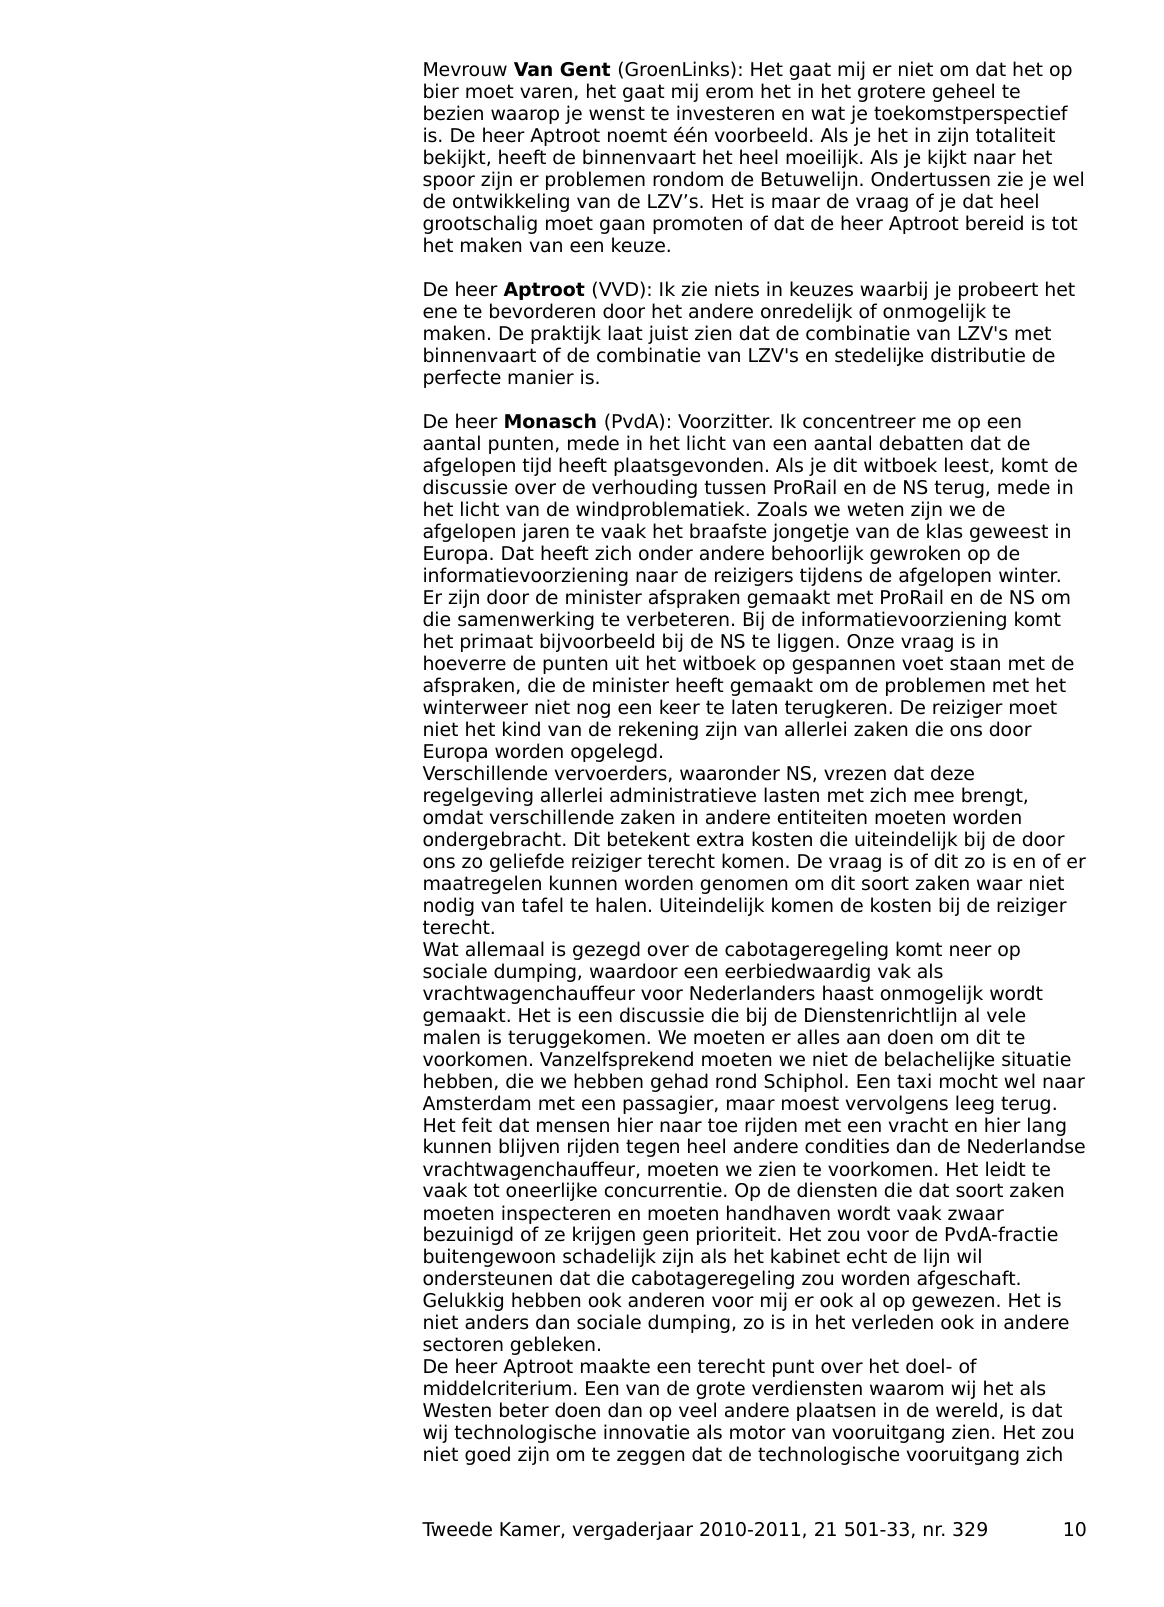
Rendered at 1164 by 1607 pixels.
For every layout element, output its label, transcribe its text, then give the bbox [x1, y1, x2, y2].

text De heer Aptroot (VVD): Ik zie niets in keuzes waarbij je probeert het ene te bevorderen door het andere onredelijk of onmogelijk te maken. De praktijk laat juist zien dat de combinatie van LZV's met binnenvaart of de combinatie van LZV's en stedelijke distributie de perfecte manier is. [422, 279, 1087, 389]
text Mevrouw Van Gent (GroenLinks): Het gaat mij er niet om dat het op bier moet varen, het gaat mij erom het in het grotere geheel te bezien waarop je wenst te investeren en wat je toekomstperspectief is. De heer Aptroot noemt één voorbeeld. Als je het in zijn totaliteit bekijkt, heeft de binnenvaart het heel moeilijk. Als je kijkt naar het spoor zijn er problemen rondom de Betuwelijn. Ondertussen zie je wel de ontwikkeling van de LZV’s. Het is maar de vraag of je dat heel grootschalig moet gaan promoten of dat de heer Aptroot bereid is tot het maken van een keuze. [422, 59, 1087, 257]
text Verschillende vervoerders, waaronder NS, vrezen dat deze regelgeving allerlei administratieve lasten met zich mee brengt, omdat verschillende zaken in andere entiteiten moeten worden ondergebracht. Dit betekent extra kosten die uiteindelijk bij de door ons zo geliefde reiziger terecht komen. De vraag is of dit zo is en of er maatregelen kunnen worden genomen om dit soort zaken waar niet nodig van tafel te halen. Uiteindelijk komen de kosten bij de reiziger terecht. [422, 763, 1087, 939]
text Wat allemaal is gezegd over de cabotageregeling komt neer op sociale dumping, waardoor een eerbiedwaardig vak als vrachtwagenchauffeur voor Nederlanders haast onmogelijk wordt gemaakt. Het is een discussie die bij de Dienstenrichtlijn al vele malen is teruggekomen. We moeten er alles aan doen om dit te voorkomen. Vanzelfsprekend moeten we niet de belachelijke situatie hebben, die we hebben gehad rond Schiphol. Een taxi mocht wel naar Amsterdam met een passagier, maar moest vervolgens leeg terug. Het feit dat mensen hier naar toe rijden met een vracht en hier lang kunnen blijven rijden tegen heel andere condities dan de Nederlandse vrachtwagenchauffeur, moeten we zien te voorkomen. Het leidt te vaak tot oneerlijke concurrentie. Op de diensten die dat soort zaken moeten inspecteren en moeten handhaven wordt vaak zwaar bezuinigd of ze krijgen geen prioriteit. Het zou voor de PvdA-fractie buitengewoon schadelijk zijn als het kabinet echt de lijn wil ondersteunen dat die cabotageregeling zou worden afgeschaft. Gelukkig hebben ook anderen voor mij er ook al op gewezen. Het is niet anders dan sociale dumping, zo is in het verleden ook in andere sectoren gebleken. [422, 939, 1087, 1356]
text De heer Aptroot maakte een terecht punt over het doel- of middelcriterium. Een van de grote verdiensten waarom wij het als Westen beter doen dan op veel andere plaatsen in de wereld, is dat wij technologische innovatie als motor van vooruitgang zien. Het zou niet goed zijn om te zeggen dat de technologische vooruitgang zich [422, 1356, 1087, 1466]
text De heer Monasch (PvdA): Voorzitter. Ik concentreer me op een aantal punten, mede in het licht van een aantal debatten dat de afgelopen tijd heeft plaatsgevonden. Als je dit witboek leest, komt de discussie over de verhouding tussen ProRail en de NS terug, mede in het licht van de windproblematiek. Zoals we weten zijn we de afgelopen jaren te vaak het braafste jongetje van de klas geweest in Europa. Dat heeft zich onder andere behoorlijk gewroken op de informatievoorziening naar de reizigers tijdens de afgelopen winter. Er zijn door de minister afspraken gemaakt met ProRail en de NS om die samenwerking te verbeteren. Bij de informatievoorziening komt het primaat bijvoorbeeld bij de NS te liggen. Onze vraag is in hoeverre de punten uit het witboek op gespannen voet staan met de afspraken, die de minister heeft gemaakt om de problemen met het winterweer niet nog een keer te laten terugkeren. De reiziger moet niet het kind van de rekening zijn van allerlei zaken die ons door Europa worden opgelegd. [422, 411, 1087, 763]
